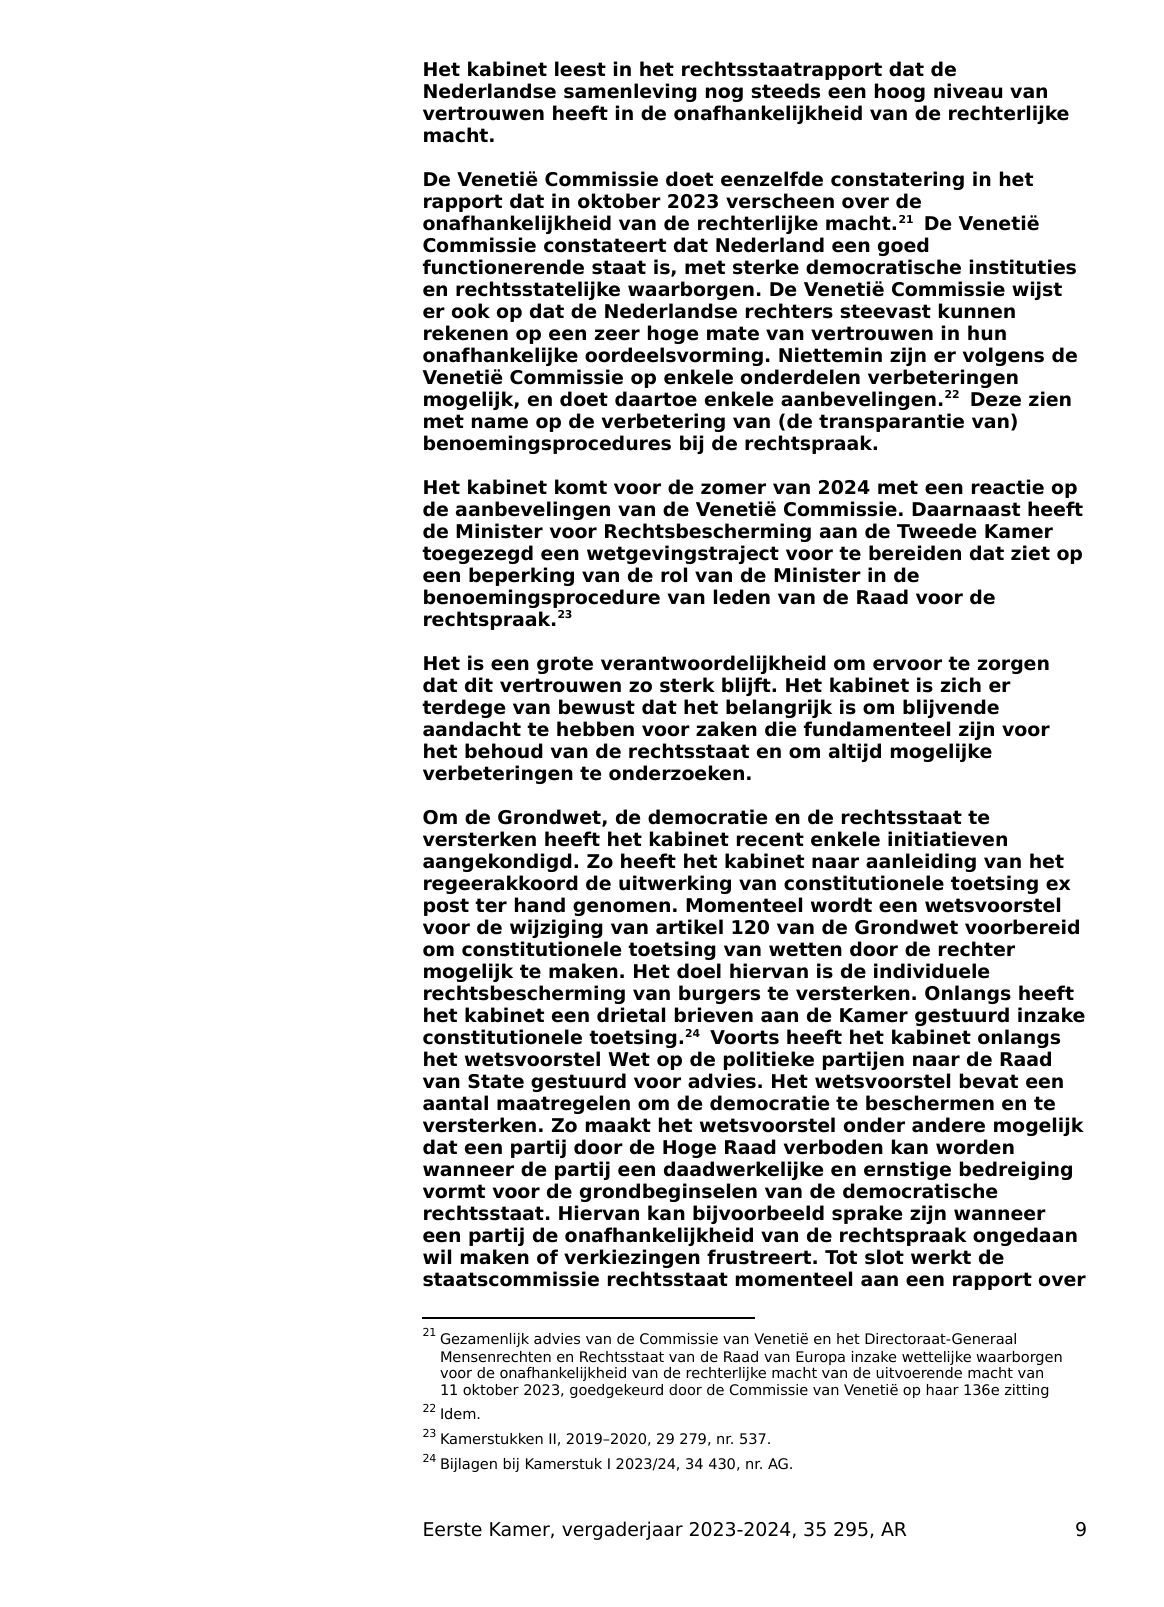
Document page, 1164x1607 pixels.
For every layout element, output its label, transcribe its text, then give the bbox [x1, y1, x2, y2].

text Om de Grondwet, de democratie en de rechtsstaat te versterken heeft het kabinet recent enkele initiatieven aangekondigd. Zo heeft het kabinet naar aanleiding van het regeerakkoord de uitwerking van constitutionele toetsing ex post ter hand genomen. Momenteel wordt een wetsvoorstel voor de wijziging van artikel 120 van de Grondwet voorbereid om constitutionele toetsing van wetten door de rechter mogelijk te maken. Het doel hiervan is de individuele rechtsbescherming van burgers te versterken. Onlangs heeft het kabinet een drietal brieven aan de Kamer gestuurd inzake constitutionele toetsing. Voorts heeft het kabinet onlangs het wetsvoorstel Wet op de politieke partijen naar de Raad van State gestuurd voor advies. Het wetsvoorstel bevat een aantal maatregelen om de democratie te beschermen en te versterken. Zo maakt het wetsvoorstel onder andere mogelijk dat een partij door de Hoge Raad verboden kan worden wanneer de partij een daadwerkelijke en ernstige bedreiging vormt voor de grondbeginselen van de democratische rechtsstaat. Hiervan kan bijvoorbeeld sprake zijn wanneer een partij de onafhankelijkheid van de rechtspraak ongedaan wil maken of verkiezingen frustreert. Tot slot werkt de staatscommissie rechtsstaat momenteel aan een rapport over [422, 807, 1087, 1291]
text Het kabinet leest in het rechtsstaatrapport dat de Nederlandse samenleving nog steeds een hoog niveau van vertrouwen heeft in de onafhankelijkheid van de rechterlijke macht. [422, 59, 1087, 147]
text Het kabinet komt voor de zomer van 2024 met een reactie op de aanbevelingen van de Venetië Commissie. Daarnaast heeft de Minister voor Rechtsbescherming aan de Tweede Kamer toegezegd een wetgevingstraject voor te bereiden dat ziet op een beperking van de rol van de Minister in de benoemingsprocedure van leden van de Raad voor de rechtspraak. [422, 477, 1087, 631]
text Kamerstukken II, 2019–2020, 29 279, nr. 537. [422, 1427, 1087, 1449]
text Het is een grote verantwoordelijkheid om ervoor te zorgen dat dit vertrouwen zo sterk blijft. Het kabinet is zich er terdege van bewust dat het belangrijk is om blijvende aandacht te hebben voor zaken die fundamenteel zijn voor het behoud van de rechtsstaat en om altijd mogelijke verbeteringen te onderzoeken. [422, 653, 1087, 785]
text Idem. [422, 1402, 1087, 1424]
text De Venetië Commissie doet eenzelfde constatering in het rapport dat in oktober 2023 verscheen over de onafhankelijkheid van de rechterlijke macht. De Venetië Commissie constateert dat Nederland een goed functionerende staat is, met sterke democratische instituties en rechtsstatelijke waarborgen. De Venetië Commissie wijst er ook op dat de Nederlandse rechters steevast kunnen rekenen op een zeer hoge mate van vertrouwen in hun onafhankelijke oordeelsvorming. Niettemin zijn er volgens de Venetië Commissie op enkele onderdelen verbeteringen mogelijk, en doet daartoe enkele aanbevelingen. Deze zien met name op de verbetering van (de transparantie van) benoemingsprocedures bij de rechtspraak. [422, 169, 1087, 455]
text Bijlagen bij Kamerstuk I 2023/24, 34 430, nr. AG. [422, 1452, 1087, 1474]
text Gezamenlijk advies van de Commissie van Venetië en het Directoraat-Generaal Mensenrechten en Rechtsstaat van de Raad van Europa inzake wettelijke waarborgen voor de onafhankelijkheid van de rechterlijke macht van de uitvoerende macht van 11 oktober 2023, goedgekeurd door de Commissie van Venetië op haar 136e zitting [422, 1327, 1087, 1399]
